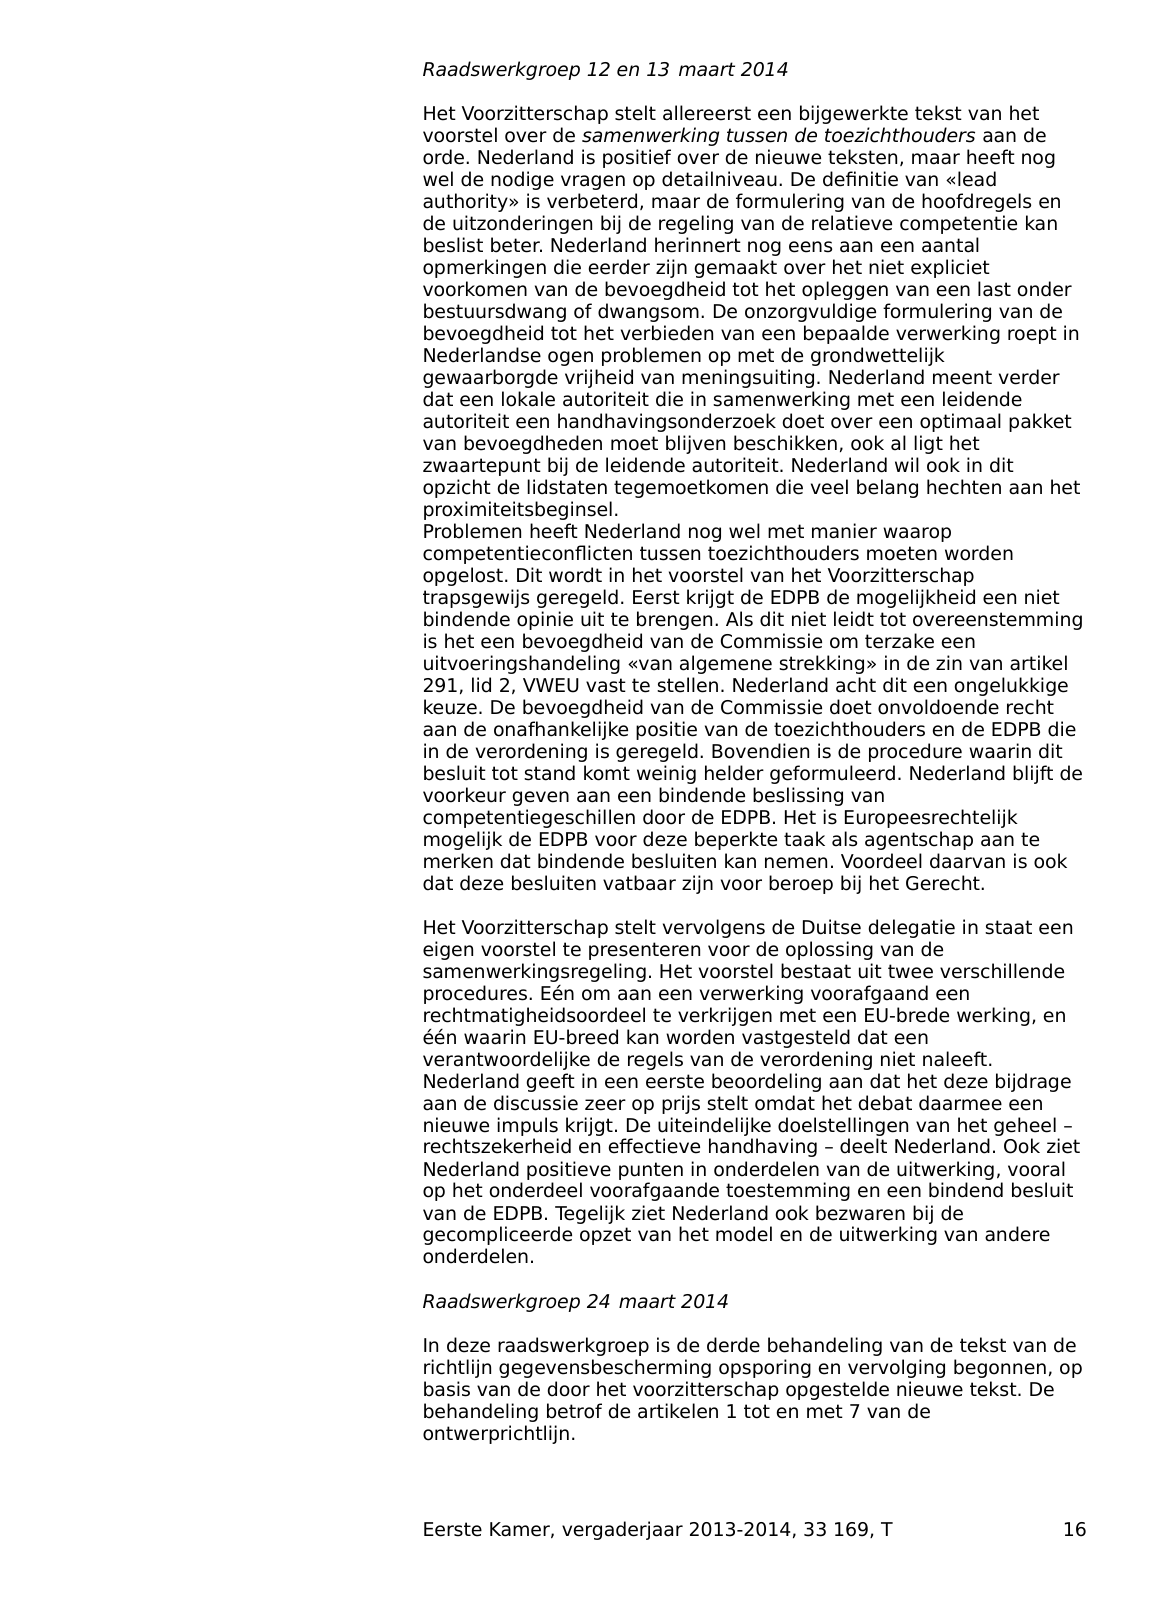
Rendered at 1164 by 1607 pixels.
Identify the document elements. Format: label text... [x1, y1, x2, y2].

subtitle Raadswerkgroep 24 maart 2014 [422, 1291, 1087, 1312]
text Het Voorzitterschap stelt allereerst een bijgewerkte tekst van het voorstel over de samenwerking tussen de toezichthouders aan de orde. Nederland is positief over de nieuwe teksten, maar heeft nog wel de nodige vragen op detailniveau. De definitie van «lead authority» is verbeterd, maar de formulering van de hoofdregels en de uitzonderingen bij de regeling van de relatieve competentie kan beslist beter. Nederland herinnert nog eens aan een aantal opmerkingen die eerder zijn gemaakt over het niet expliciet voorkomen van de bevoegdheid tot het opleggen van een last onder bestuursdwang of dwangsom. De onzorgvuldige formulering van de bevoegdheid tot het verbieden van een bepaalde verwerking roept in Nederlandse ogen problemen op met de grondwettelijk gewaarborgde vrijheid van meningsuiting. Nederland meent verder dat een lokale autoriteit die in samenwerking met een leidende autoriteit een handhavingsonderzoek doet over een optimaal pakket van bevoegdheden moet blijven beschikken, ook al ligt het zwaartepunt bij de leidende autoriteit. Nederland wil ook in dit opzicht de lidstaten tegemoetkomen die veel belang hechten aan het proximiteitsbeginsel. [422, 103, 1087, 521]
text In deze raadswerkgroep is de derde behandeling van de tekst van de richtlijn gegevensbescherming opsporing en vervolging begonnen, op basis van de door het voorzitterschap opgestelde nieuwe tekst. De behandeling betrof de artikelen 1 tot en met 7 van de ontwerprichtlijn. [422, 1335, 1087, 1444]
text Problemen heeft Nederland nog wel met manier waarop competentieconflicten tussen toezichthouders moeten worden opgelost. Dit wordt in het voorstel van het Voorzitterschap trapsgewijs geregeld. Eerst krijgt de EDPB de mogelijkheid een niet bindende opinie uit te brengen. Als dit niet leidt tot overeenstemming is het een bevoegdheid van de Commissie om terzake een uitvoeringshandeling «van algemene strekking» in de zin van artikel 291, lid 2, VWEU vast te stellen. Nederland acht dit een ongelukkige keuze. De bevoegdheid van de Commissie doet onvoldoende recht aan de onafhankelijke positie van de toezichthouders en de EDPB die in de verordening is geregeld. Bovendien is de procedure waarin dit besluit tot stand komt weinig helder geformuleerd. Nederland blijft de voorkeur geven aan een bindende beslissing van competentiegeschillen door de EDPB. Het is Europeesrechtelijk mogelijk de EDPB voor deze beperkte taak als agentschap aan te merken dat bindende besluiten kan nemen. Voordeel daarvan is ook dat deze besluiten vatbaar zijn voor beroep bij het Gerecht. [422, 521, 1087, 894]
text Het Voorzitterschap stelt vervolgens de Duitse delegatie in staat een eigen voorstel te presenteren voor de oplossing van de samenwerkingsregeling. Het voorstel bestaat uit twee verschillende procedures. Eén om aan een verwerking voorafgaand een rechtmatigheidsoordeel te verkrijgen met een EU-brede werking, en één waarin EU-breed kan worden vastgesteld dat een verantwoordelijke de regels van de verordening niet naleeft. Nederland geeft in een eerste beoordeling aan dat het deze bijdrage aan de discussie zeer op prijs stelt omdat het debat daarmee een nieuwe impuls krijgt. De uiteindelijke doelstellingen van het geheel – rechtszekerheid en effectieve handhaving – deelt Nederland. Ook ziet Nederland positieve punten in onderdelen van de uitwerking, vooral op het onderdeel voorafgaande toestemming en een bindend besluit van de EDPB. Tegelijk ziet Nederland ook bezwaren bij de gecompliceerde opzet van het model en de uitwerking van andere onderdelen. [422, 917, 1087, 1268]
subtitle Raadswerkgroep 12 en 13 maart 2014 [422, 59, 1087, 81]
